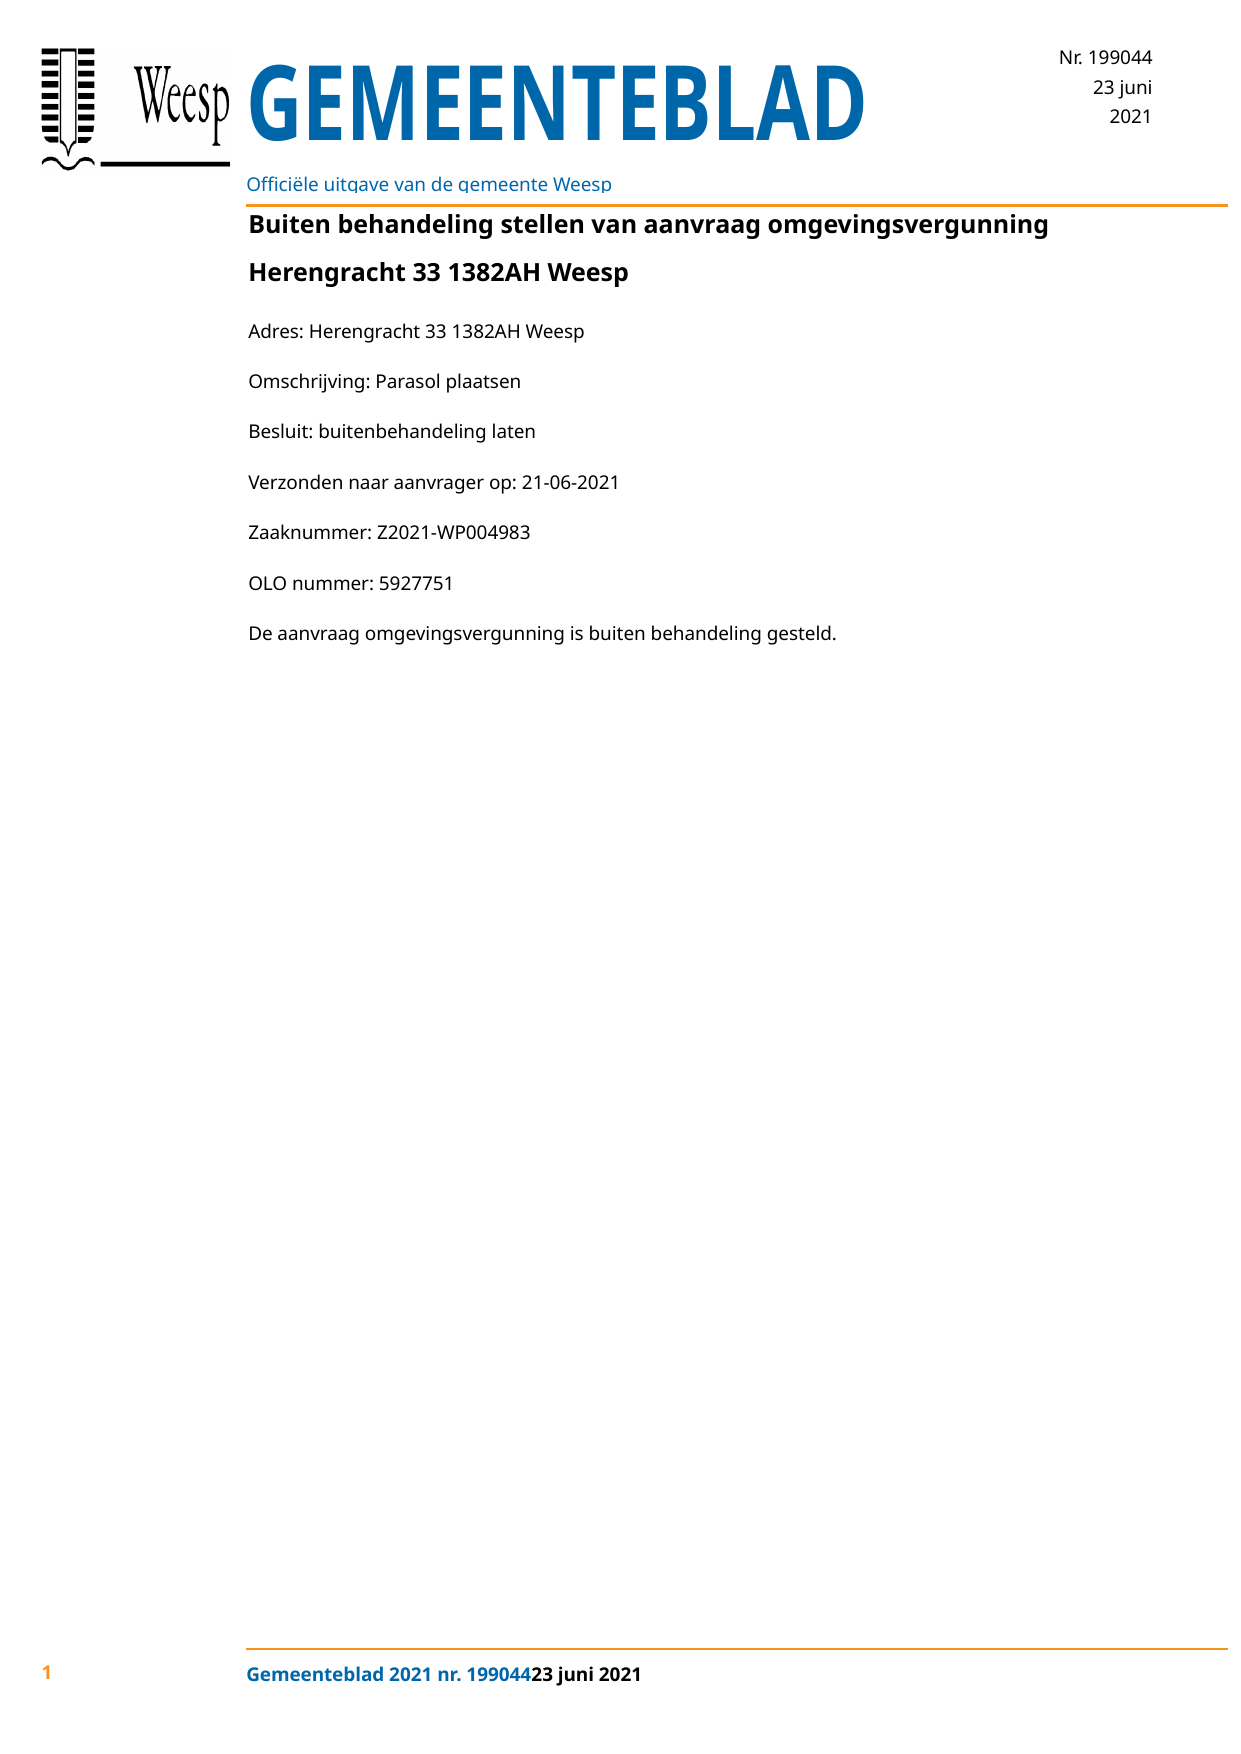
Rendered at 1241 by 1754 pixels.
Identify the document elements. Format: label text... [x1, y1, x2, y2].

text Buiten behandeling stellen van aanvraag omgevingsvergunning Herengracht 33 1382AH Weesp [248, 207, 1152, 288]
text Zaaknummer: Z2021-WP004983 [248, 519, 1152, 545]
text Besluit: buitenbehandeling laten [248, 419, 1152, 444]
text Omschrijving: Parasol plaatsen [248, 368, 1152, 394]
text OLO nummer: 5927751 [248, 570, 1152, 596]
text Verzonden naar aanvrager op: 21-06-2021 [248, 469, 1152, 495]
picture [41, 47, 231, 172]
text Adres: Herengracht 33 1382AH Weesp [248, 318, 1152, 344]
text De aanvraag omgevingsvergunning is buiten behandeling gesteld. [248, 620, 1152, 646]
